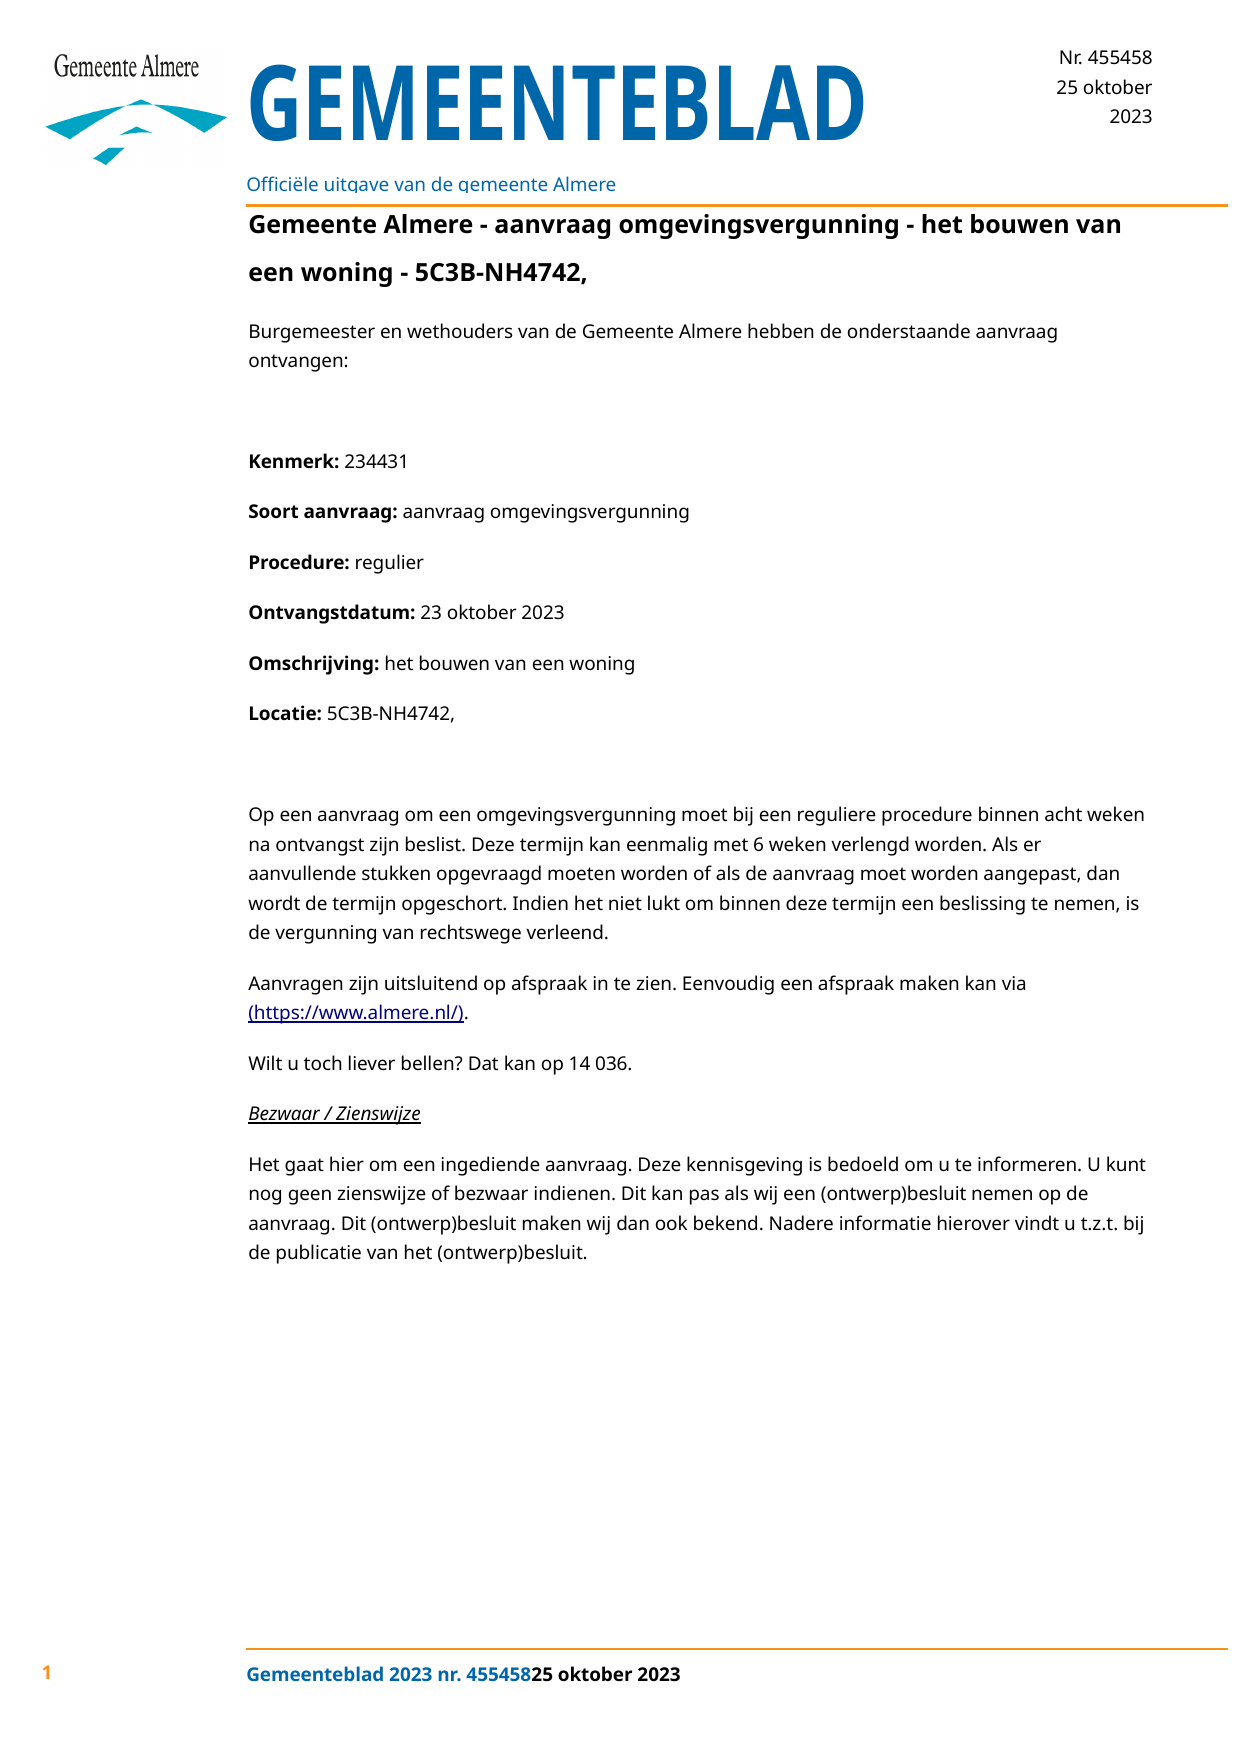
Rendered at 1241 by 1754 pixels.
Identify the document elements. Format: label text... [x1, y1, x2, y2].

text Bezwaar / Zienswijze [248, 1100, 1152, 1126]
text Wilt u toch liever bellen? Dat kan op 14 036. [248, 1050, 1152, 1076]
text Op een aanvraag om een omgevingsvergunning moet bij een reguliere procedure binnen acht weken na ontvangst zijn beslist. Deze termijn kan eenmalig met 6 weken verlengd worden. Als er aanvullende stukken opgevraagd moeten worden of als de aanvraag moet worden aangepast, dan wordt de termijn opgeschort. Indien het niet lukt om binnen deze termijn een beslissing te nemen, is de vergunning van rechtswege verleend. [248, 801, 1152, 945]
text Locatie: 5C3B-NH4742, [248, 700, 1152, 726]
text Gemeente Almere - aanvraag omgevingsvergunning - het bouwen van een woning - 5C3B-NH4742, [248, 207, 1152, 288]
text Soort aanvraag: aanvraag omgevingsvergunning [248, 499, 1152, 524]
text Omschrijving: het bouwen van een woning [248, 650, 1152, 676]
text Kenmerk: 234431 [248, 448, 1152, 474]
text Burgemeester en wethouders van de Gemeente Almere hebben de onderstaande aanvraag ontvangen: [248, 318, 1152, 373]
text Procedure: regulier [248, 549, 1152, 575]
text Aanvragen zijn uitsluitend op afspraak in te zien. Eenvoudig een afspraak maken kan via (https://www.almere.nl/). [248, 970, 1152, 1025]
picture [41, 47, 231, 172]
text Ontvangstdatum: 23 oktober 2023 [248, 599, 1152, 625]
text Het gaat hier om een ingediende aanvraag. Deze kennisgeving is bedoeld om u te informeren. U kunt nog geen zienswijze of bezwaar indienen. Dit kan pas als wij een (ontwerp)besluit nemen op de aanvraag. Dit (ontwerp)besluit maken wij dan ook bekend. Nadere informatie hierover vindt u t.z.t. bij de publicatie van het (ontwerp)besluit. [248, 1151, 1152, 1265]
